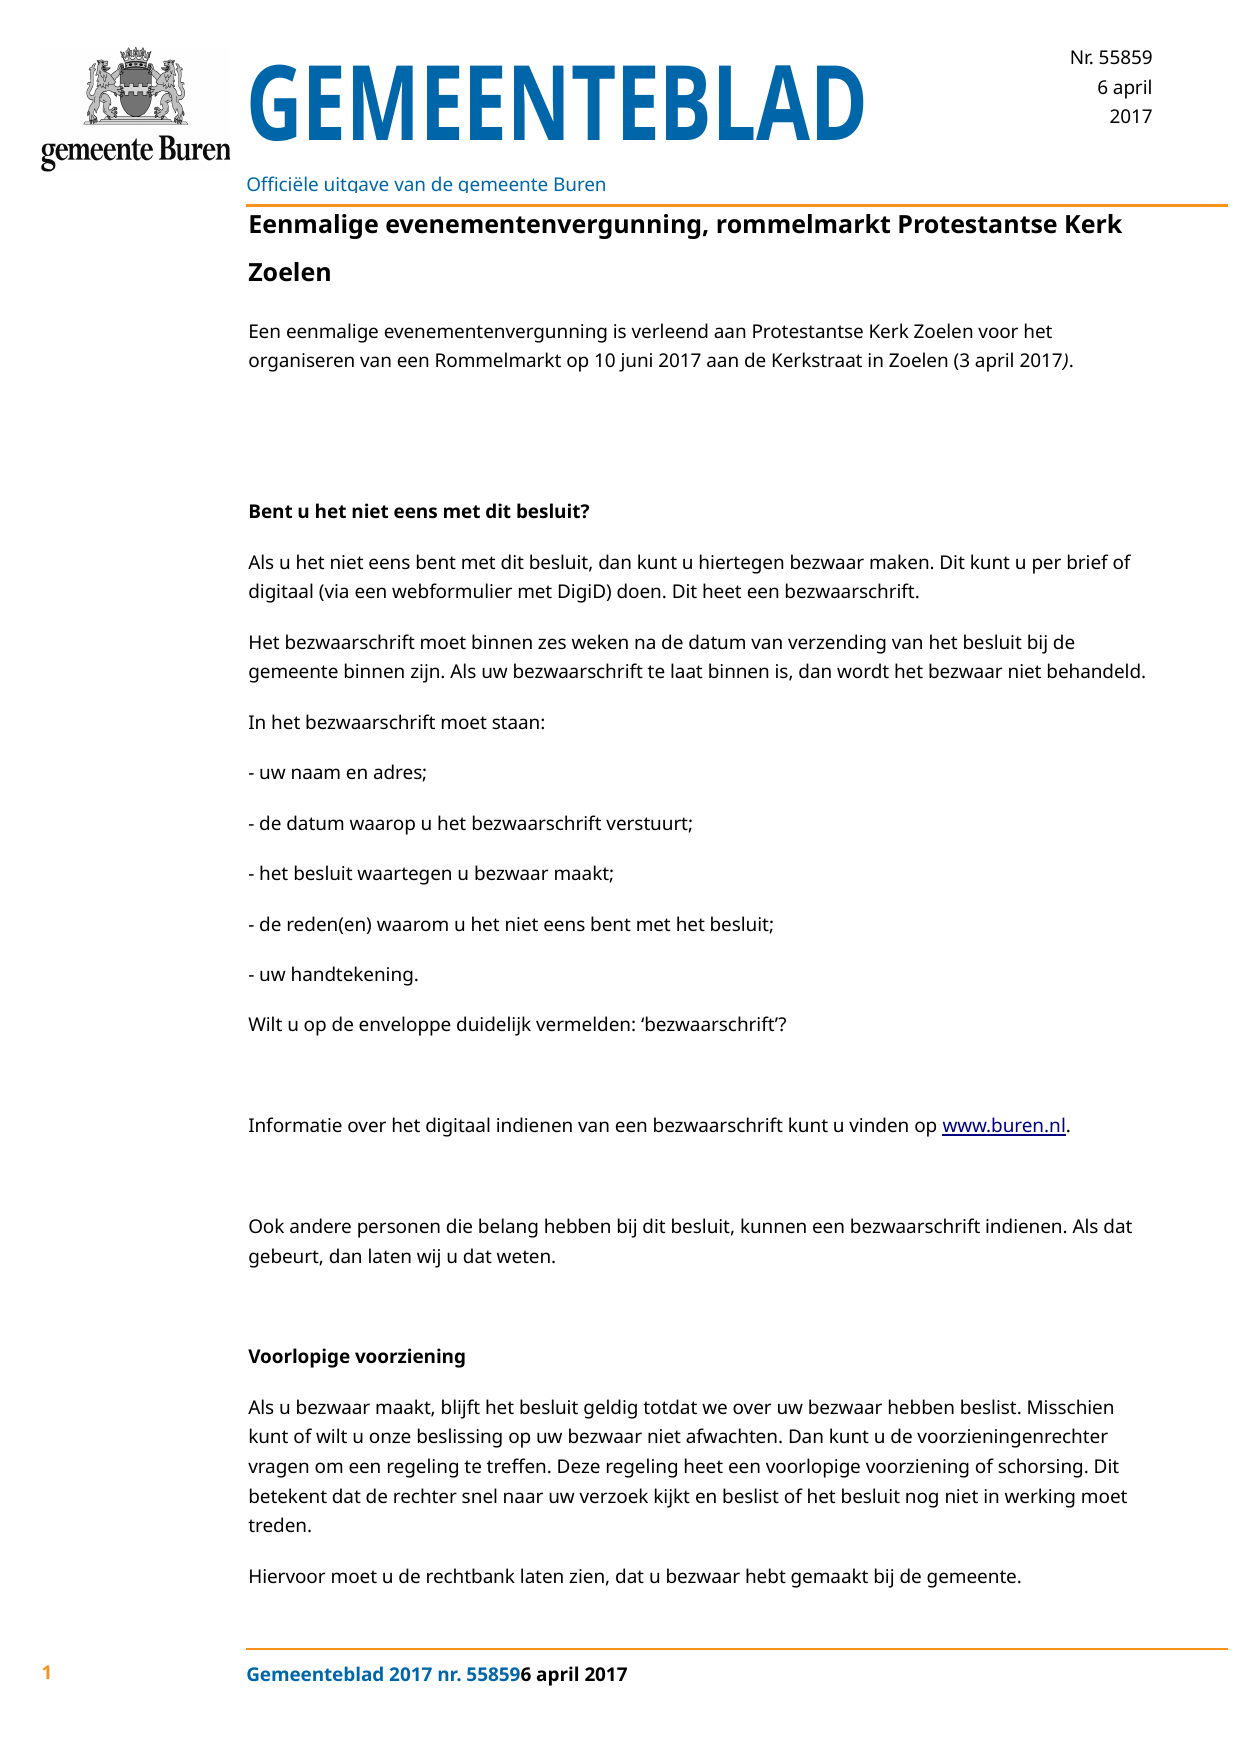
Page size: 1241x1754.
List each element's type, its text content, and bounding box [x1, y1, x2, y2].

text Voorlopige voorziening [248, 1344, 1152, 1369]
text Bent u het niet eens met dit besluit? [248, 499, 1152, 524]
text Eenmalige evenementenvergunning, rommelmarkt Protestantse Kerk Zoelen [248, 207, 1152, 288]
text - het besluit waartegen u bezwaar maakt; [248, 860, 1152, 886]
text - uw naam en adres; [248, 759, 1152, 785]
picture [41, 47, 231, 172]
text - de datum waarop u het bezwaarschrift verstuurt; [248, 810, 1152, 836]
text In het bezwaarschrift moet staan: [248, 709, 1152, 735]
text Wilt u op de enveloppe duidelijk vermelden: ‘bezwaarschrift’? [248, 1012, 1152, 1037]
text - de reden(en) waarom u het niet eens bent met het besluit; [248, 911, 1152, 937]
text Als u het niet eens bent met dit besluit, dan kunt u hiertegen bezwaar maken. Dit kunt u per brief of digitaal (via een webformulier met DigiD) doen. Dit heet een bezwaarschrift. [248, 549, 1152, 604]
text - uw handtekening. [248, 961, 1152, 987]
text Het bezwaarschrift moet binnen zes weken na de datum van verzending van het besluit bij de gemeente binnen zijn. Als uw bezwaarschrift te laat binnen is, dan wordt het bezwaar niet behandeld. [248, 629, 1152, 684]
text Hiervoor moet u de rechtbank laten zien, dat u bezwaar hebt gemaakt bij de gemeente. [248, 1563, 1152, 1589]
text Een eenmalige evenementenvergunning is verleend aan Protestantse Kerk Zoelen voor het organiseren van een Rommelmarkt op 10 juni 2017 aan de Kerkstraat in Zoelen (3 april 2017). [248, 318, 1152, 373]
text Informatie over het digitaal indienen van een bezwaarschrift kunt u vinden op www.buren.nl. [248, 1112, 1152, 1138]
text Als u bezwaar maakt, blijft het besluit geldig totdat we over uw bezwaar hebben beslist. Misschien kunt of wilt u onze beslissing op uw bezwaar niet afwachten. Dan kunt u de voorzieningenrechter vragen om een regeling te treffen. Deze regeling heet een voorlopige voorziening of schorsing. Dit betekent dat de rechter snel naar uw verzoek kijkt en beslist of het besluit nog niet in werking moet treden. [248, 1394, 1152, 1538]
text Ook andere personen die belang hebben bij dit besluit, kunnen een bezwaarschrift indienen. Als dat gebeurt, dan laten wij u dat weten. [248, 1213, 1152, 1269]
